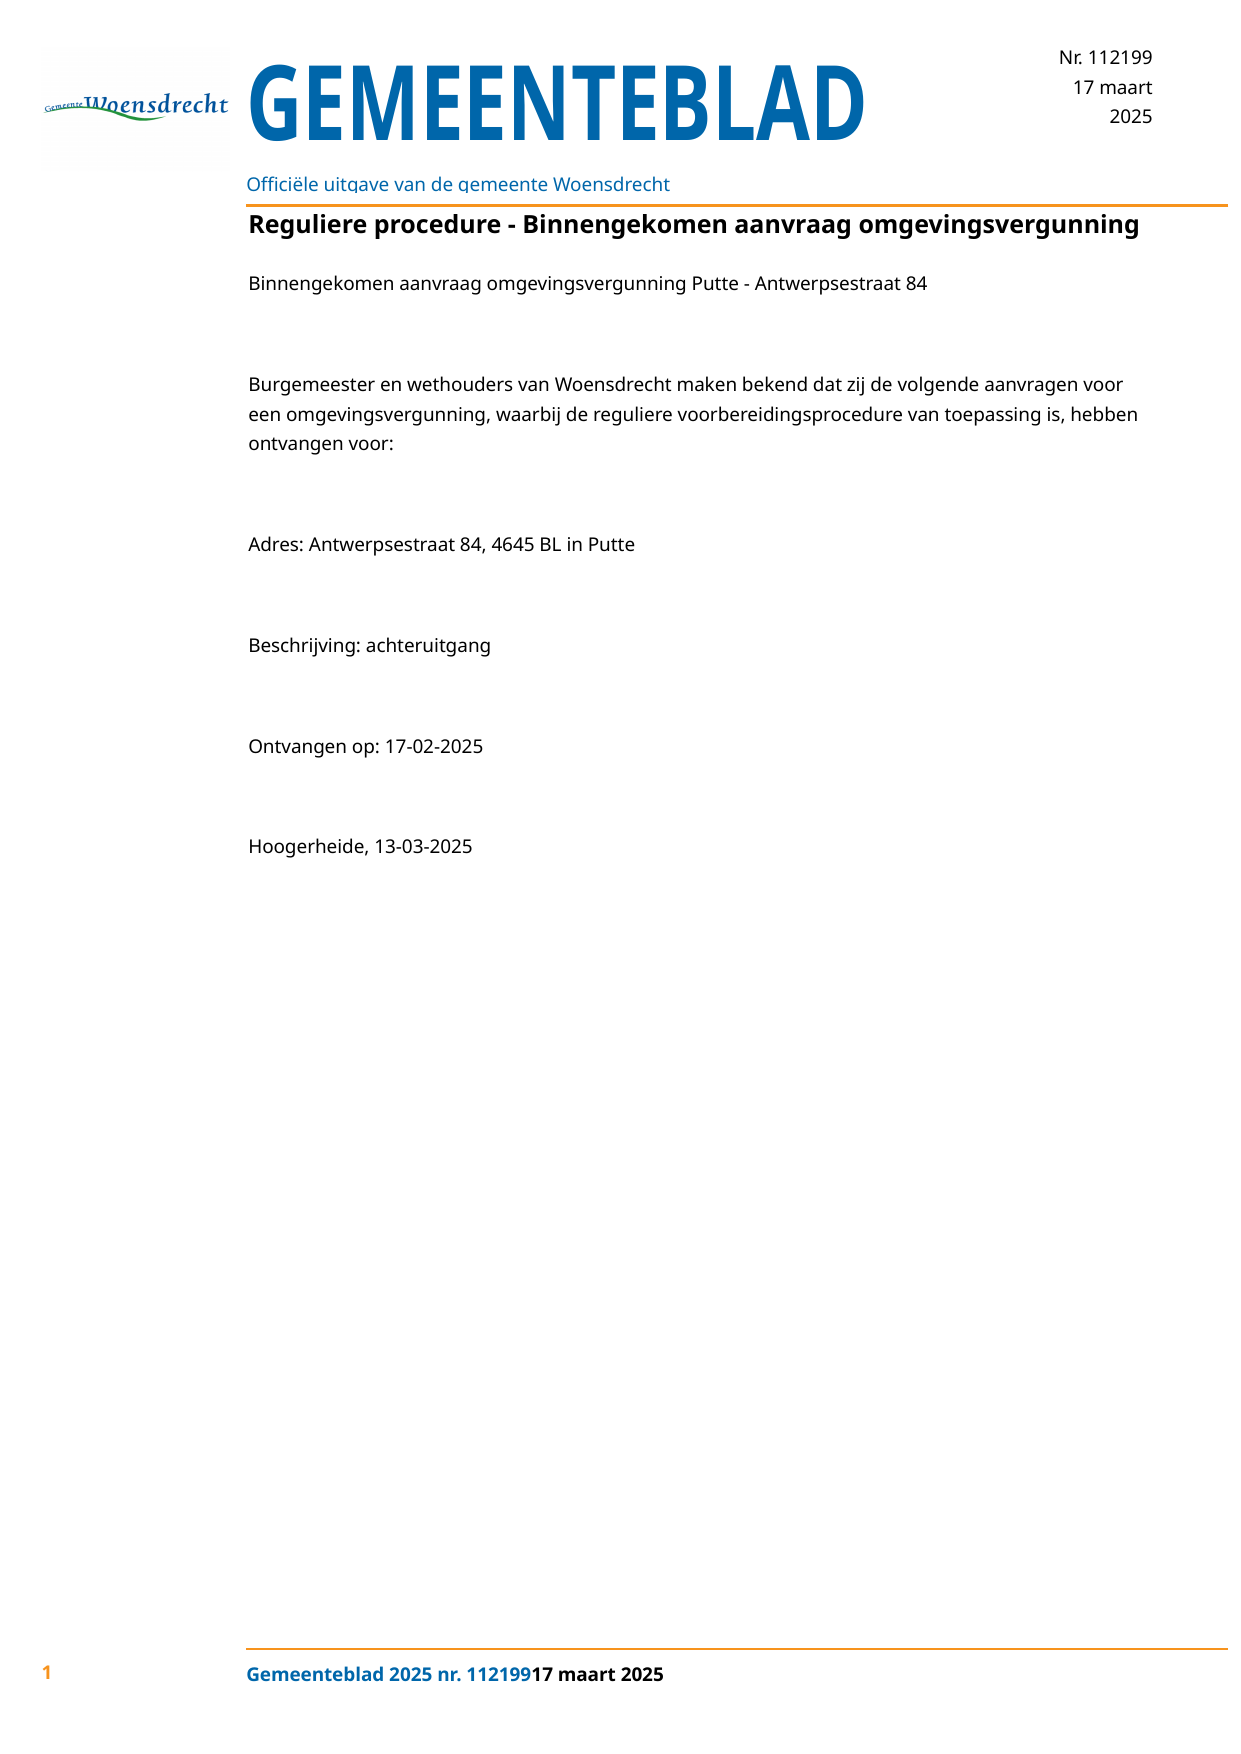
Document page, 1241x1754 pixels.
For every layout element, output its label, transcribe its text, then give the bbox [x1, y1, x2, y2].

text Hoogerheide, 13-03-2025 [248, 834, 1152, 859]
text Binnengekomen aanvraag omgevingsvergunning Putte - Antwerpsestraat 84 [248, 270, 1152, 296]
text Burgemeester en wethouders van Woensdrecht maken bekend dat zij de volgende aanvragen voor een omgevingsvergunning, waarbij de reguliere voorbereidingsprocedure van toepassing is, hebben ontvangen voor: [248, 371, 1152, 456]
text Beschrijving: achteruitgang [248, 632, 1152, 658]
picture [41, 47, 231, 172]
text Adres: Antwerpsestraat 84, 4645 BL in Putte [248, 531, 1152, 557]
text Reguliere procedure - Binnengekomen aanvraag omgevingsvergunning [248, 207, 1152, 241]
text Ontvangen op: 17-02-2025 [248, 733, 1152, 758]
